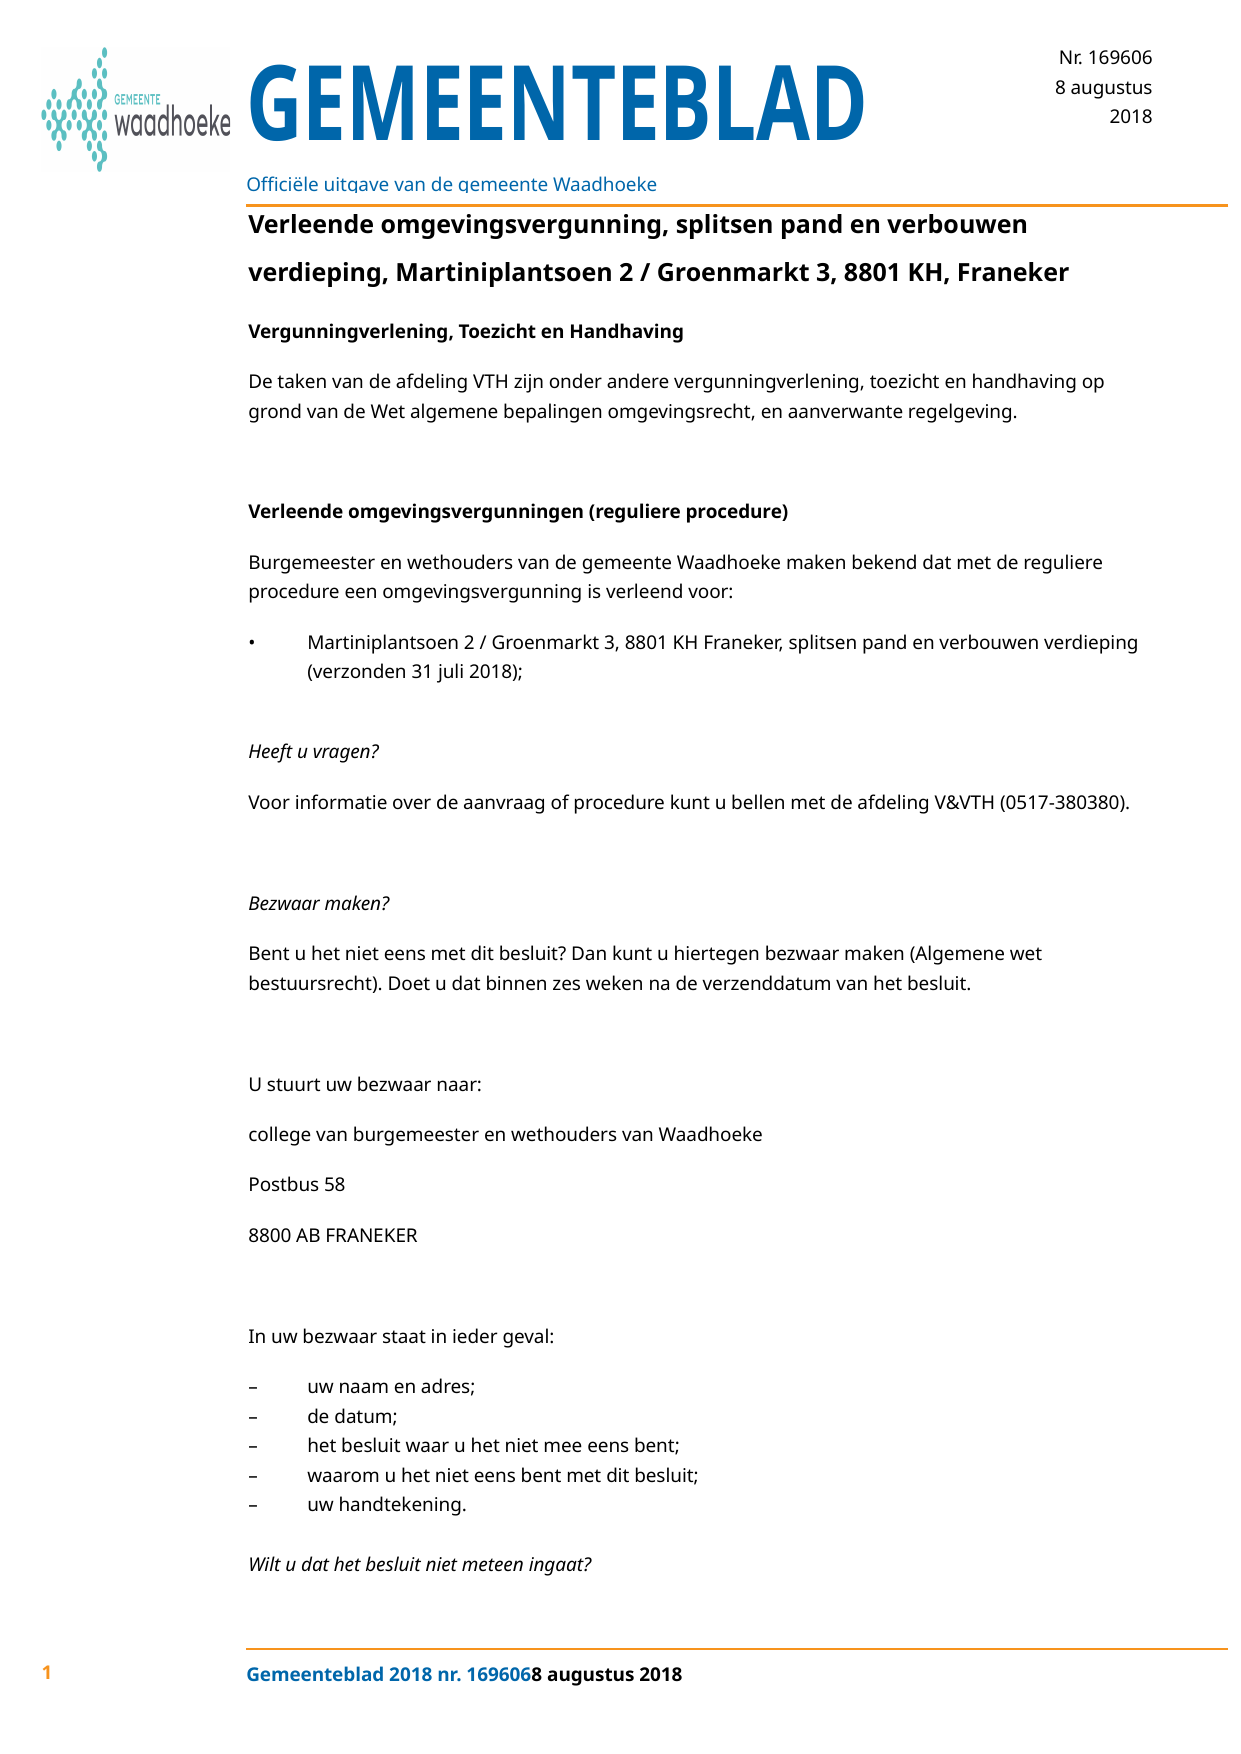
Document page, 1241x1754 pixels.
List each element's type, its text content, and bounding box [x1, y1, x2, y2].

text Bent u het niet eens met dit besluit? Dan kunt u hiertegen bezwaar maken (Algemene wet bestuursrecht). Doet u dat binnen zes weken na de verzenddatum van het besluit. [248, 940, 1152, 996]
list waarom u het niet eens bent met dit besluit; [248, 1462, 1152, 1488]
list de datum; [248, 1403, 1152, 1429]
text De taken van de afdeling VTH zijn onder andere vergunningverlening, toezicht en handhaving op grond van de Wet algemene bepalingen omgevingsrecht, en aanverwante regelgeving. [248, 368, 1152, 424]
text 8800 AB FRANEKER [248, 1222, 1152, 1248]
text Burgemeester en wethouders van de gemeente Waadhoeke maken bekend dat met de reguliere procedure een omgevingsvergunning is verleend voor: [248, 549, 1152, 604]
list het besluit waar u het niet mee eens bent; [248, 1432, 1152, 1458]
list Martiniplantsoen 2 / Groenmarkt 3, 8801 KH Franeker, splitsen pand en verbouwen verdieping (verzonden 31 juli 2018); [248, 629, 1152, 684]
text U stuurt uw bezwaar naar: [248, 1071, 1152, 1097]
text Wilt u dat het besluit niet meteen ingaat? [248, 1551, 1152, 1577]
text In uw bezwaar staat in ieder geval: [248, 1323, 1152, 1349]
text Voor informatie over de aanvraag of procedure kunt u bellen met de afdeling V&VTH (0517-380380). [248, 789, 1152, 815]
text college van burgemeester en wethouders van Waadhoeke [248, 1121, 1152, 1147]
list uw naam en adres; [248, 1373, 1152, 1399]
text Verleende omgevingsvergunning, splitsen pand en verbouwen verdieping, Martiniplantsoen 2 / Groenmarkt 3, 8801 KH, Franeker [248, 207, 1152, 288]
list uw handtekening. [248, 1492, 1152, 1517]
text Postbus 58 [248, 1172, 1152, 1197]
text Heeft u vragen? [248, 739, 1152, 764]
text Bezwaar maken? [248, 890, 1152, 916]
text Vergunningverlening, Toezicht en Handhaving [248, 318, 1152, 344]
picture [41, 47, 231, 172]
text Verleende omgevingsvergunningen (reguliere procedure) [248, 499, 1152, 524]
